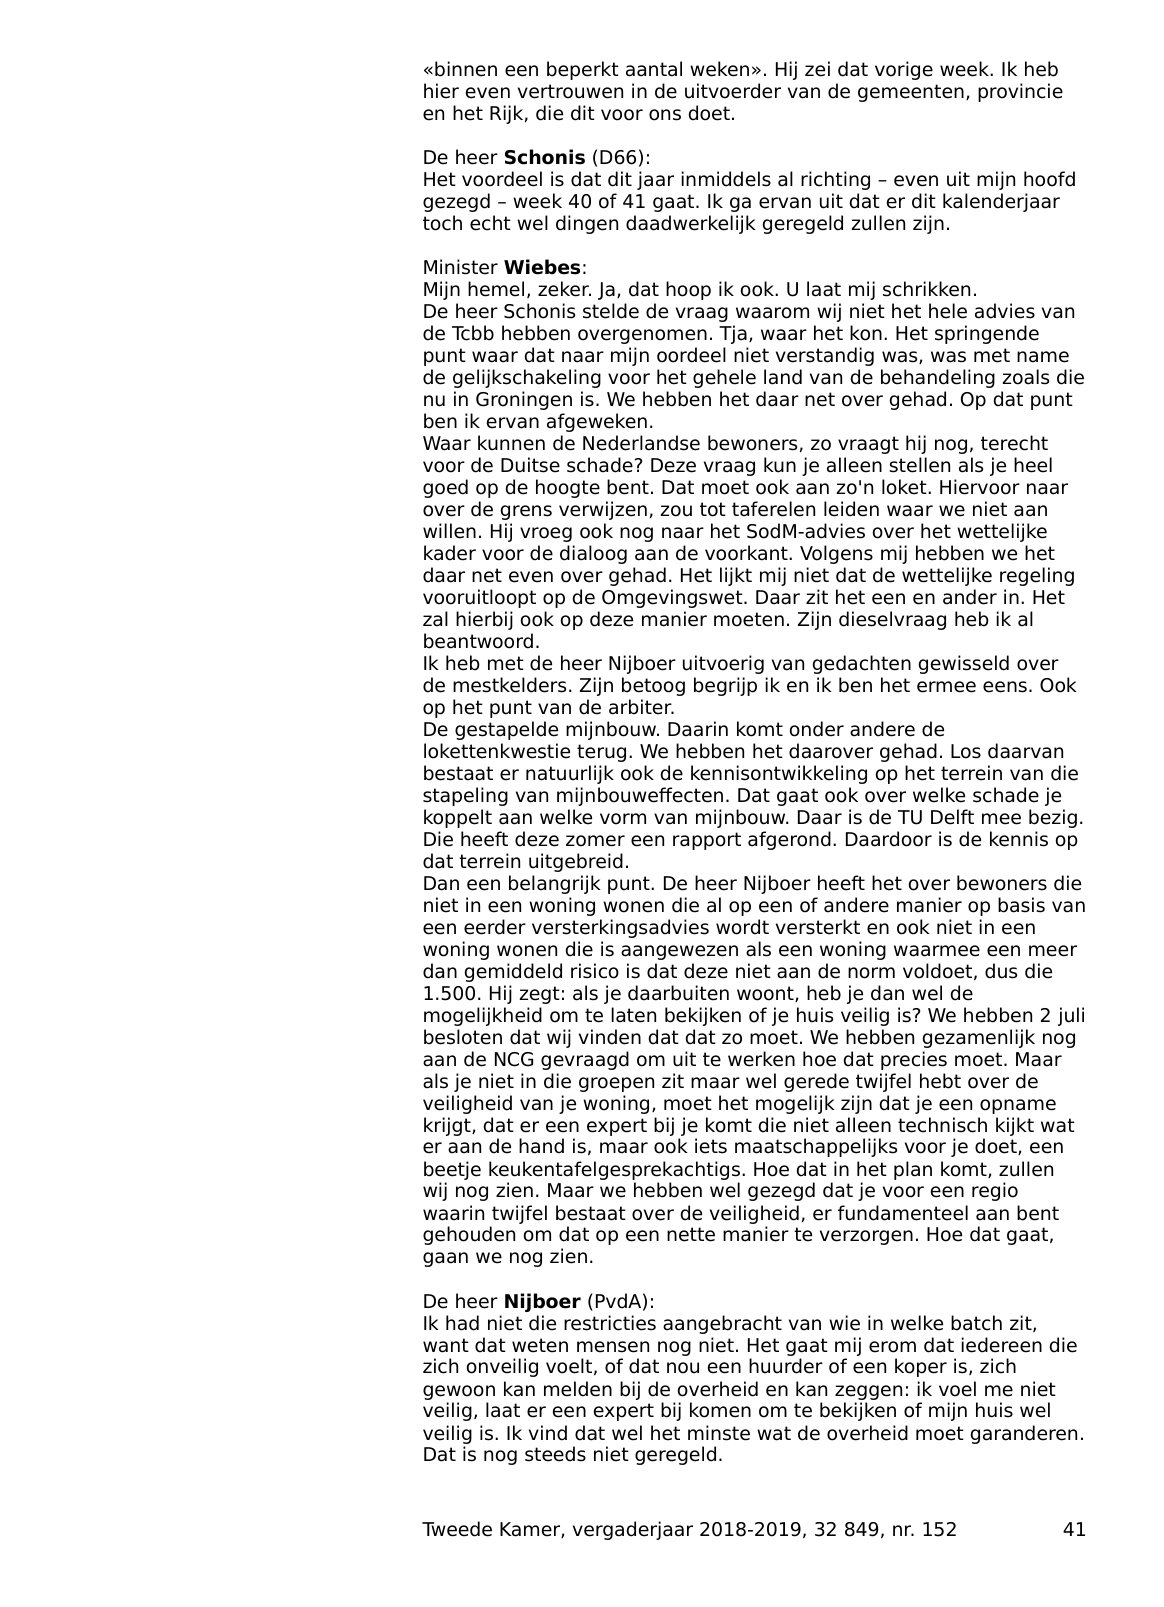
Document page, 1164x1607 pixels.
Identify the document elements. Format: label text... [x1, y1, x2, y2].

text De heer Schonis stelde de vraag waarom wij niet het hele advies van de Tcbb hebben overgenomen. Tja, waar het kon. Het springende punt waar dat naar mijn oordeel niet verstandig was, was met name de gelijkschakeling voor het gehele land van de behandeling zoals die nu in Groningen is. We hebben het daar net over gehad. Op dat punt ben ik ervan afgeweken. [422, 301, 1087, 433]
text Mijn hemel, zeker. Ja, dat hoop ik ook. U laat mij schrikken. [422, 279, 1087, 301]
text Ik heb met de heer Nijboer uitvoerig van gedachten gewisseld over de mestkelders. Zijn betoog begrijp ik en ik ben het ermee eens. Ook op het punt van de arbiter. [422, 653, 1087, 719]
text Het voordeel is dat dit jaar inmiddels al richting – even uit mijn hoofd gezegd – week 40 of 41 gaat. Ik ga ervan uit dat er dit kalenderjaar toch echt wel dingen daadwerkelijk geregeld zullen zijn. [422, 169, 1087, 235]
text De heer Schonis (D66): [422, 147, 1087, 169]
text Waar kunnen de Nederlandse bewoners, zo vraagt hij nog, terecht voor de Duitse schade? Deze vraag kun je alleen stellen als je heel goed op de hoogte bent. Dat moet ook aan zo'n loket. Hiervoor naar over de grens verwijzen, zou tot taferelen leiden waar we niet aan willen. Hij vroeg ook nog naar het SodM-advies over het wettelijke kader voor de dialoog aan de voorkant. Volgens mij hebben we het daar net even over gehad. Het lijkt mij niet dat de wettelijke regeling vooruitloopt op de Omgevingswet. Daar zit het een en ander in. Het zal hierbij ook op deze manier moeten. Zijn dieselvraag heb ik al beantwoord. [422, 433, 1087, 653]
text Dan een belangrijk punt. De heer Nijboer heeft het over bewoners die niet in een woning wonen die al op een of andere manier op basis van een eerder versterkingsadvies wordt versterkt en ook niet in een woning wonen die is aangewezen als een woning waarmee een meer dan gemiddeld risico is dat deze niet aan de norm voldoet, dus die 1.500. Hij zegt: als je daarbuiten woont, heb je dan wel de mogelijkheid om te laten bekijken of je huis veilig is? We hebben 2 juli besloten dat wij vinden dat dat zo moet. We hebben gezamenlijk nog aan de NCG gevraagd om uit te werken hoe dat precies moet. Maar als je niet in die groepen zit maar wel gerede twijfel hebt over de veiligheid van je woning, moet het mogelijk zijn dat je een opname krijgt, dat er een expert bij je komt die niet alleen technisch kijkt wat er aan de hand is, maar ook iets maatschappelijks voor je doet, een beetje keukentafelgesprekachtigs. Hoe dat in het plan komt, zullen wij nog zien. Maar we hebben wel gezegd dat je voor een regio waarin twijfel bestaat over de veiligheid, er fundamenteel aan bent gehouden om dat op een nette manier te verzorgen. Hoe dat gaat, gaan we nog zien. [422, 873, 1087, 1268]
text Minister Wiebes: [422, 257, 1087, 279]
text Ik had niet die restricties aangebracht van wie in welke batch zit, want dat weten mensen nog niet. Het gaat mij erom dat iedereen die zich onveilig voelt, of dat nou een huurder of een koper is, zich gewoon kan melden bij de overheid en kan zeggen: ik voel me niet veilig, laat er een expert bij komen om te bekijken of mijn huis wel veilig is. Ik vind dat wel het minste wat de overheid moet garanderen. Dat is nog steeds niet geregeld. [422, 1312, 1087, 1466]
text De heer Nijboer (PvdA): [422, 1291, 1087, 1312]
text «binnen een beperkt aantal weken». Hij zei dat vorige week. Ik heb hier even vertrouwen in de uitvoerder van de gemeenten, provincie en het Rijk, die dit voor ons doet. [422, 59, 1087, 125]
text De gestapelde mijnbouw. Daarin komt onder andere de lokettenkwestie terug. We hebben het daarover gehad. Los daarvan bestaat er natuurlijk ook de kennisontwikkeling op het terrein van die stapeling van mijnbouweffecten. Dat gaat ook over welke schade je koppelt aan welke vorm van mijnbouw. Daar is de TU Delft mee bezig. Die heeft deze zomer een rapport afgerond. Daardoor is de kennis op dat terrein uitgebreid. [422, 719, 1087, 873]
